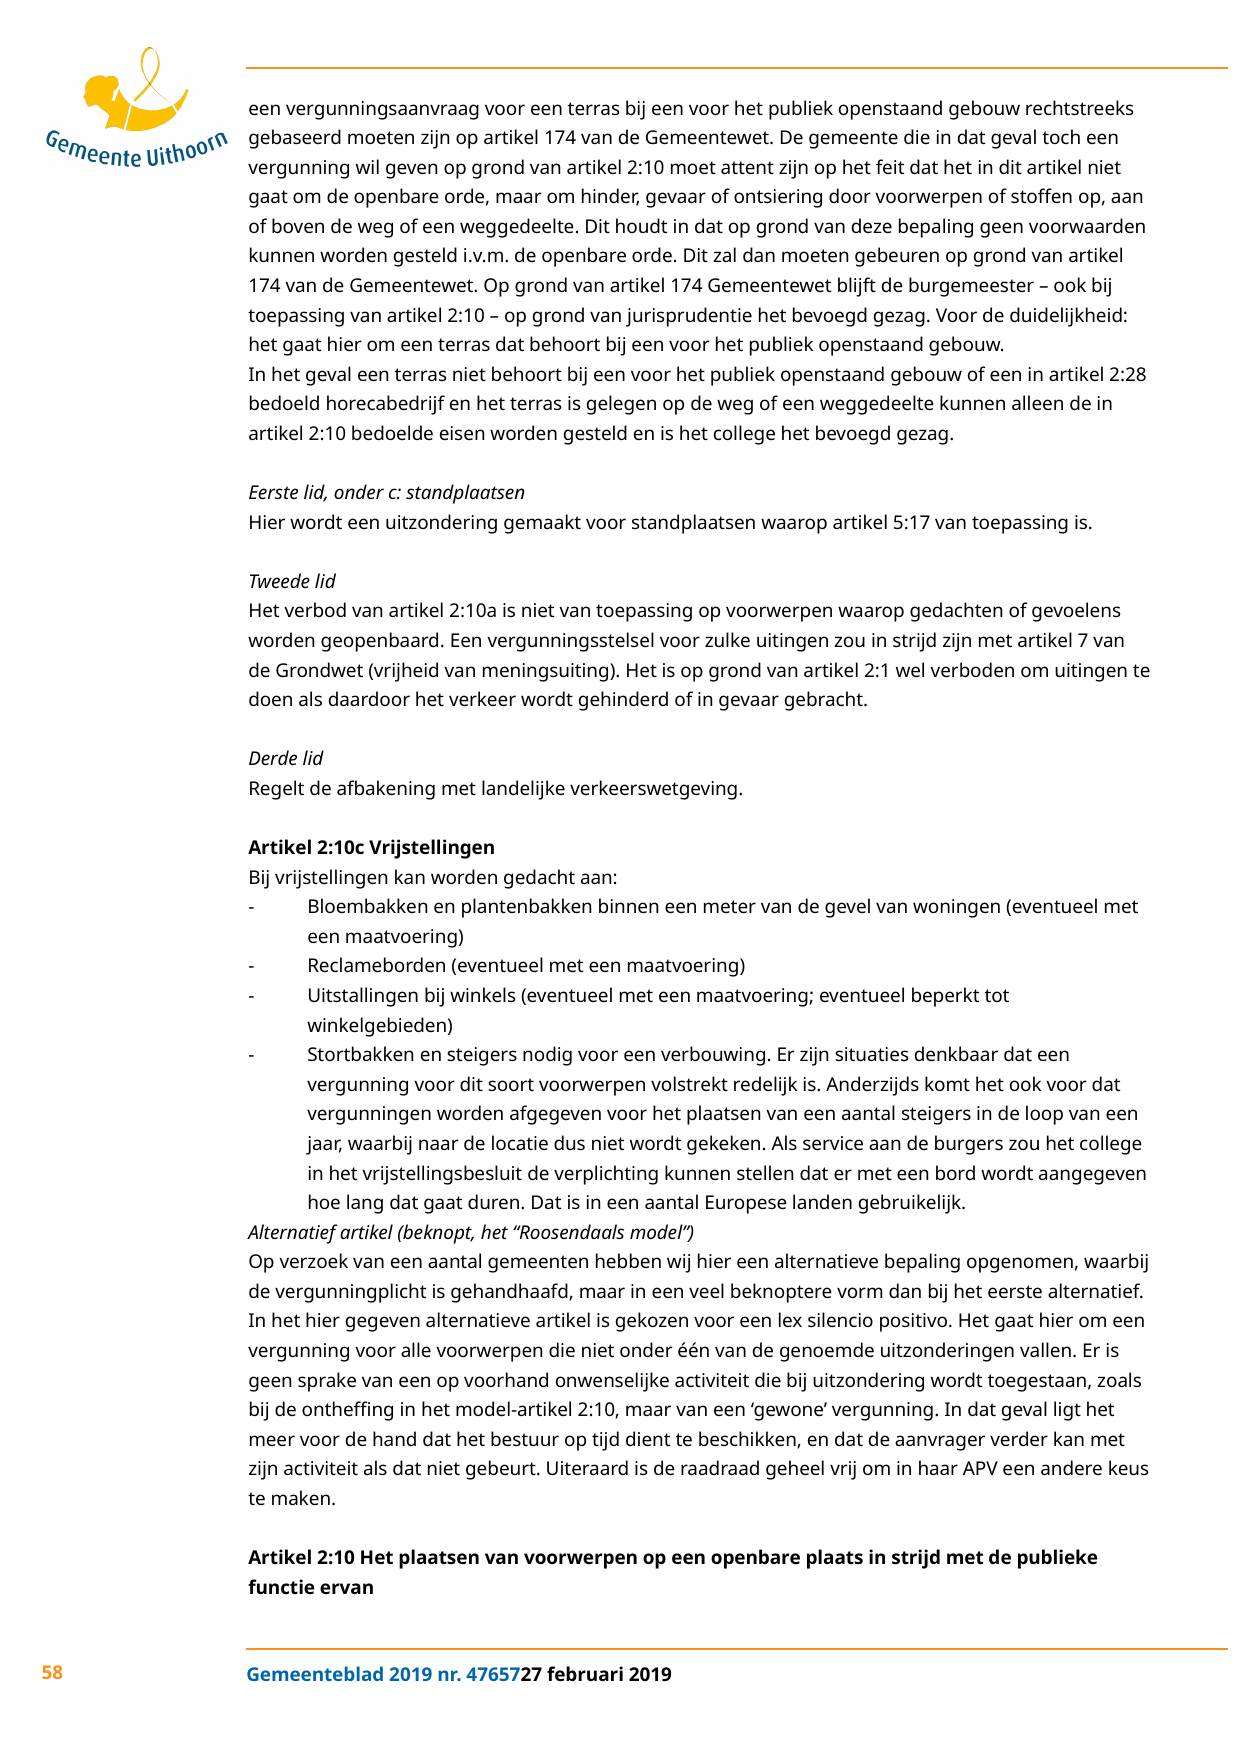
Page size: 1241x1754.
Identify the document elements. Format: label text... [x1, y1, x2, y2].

text Derde lid [248, 746, 1152, 771]
list Reclameborden (eventueel met een maatvoering) [248, 953, 1152, 978]
text Regelt de afbakening met landelijke verkeerswetgeving. [248, 775, 1152, 801]
text Hier wordt een uitzondering gemaakt voor standplaatsen waarop artikel 5:17 van toepassing is. [248, 509, 1152, 535]
list Bloembakken en plantenbakken binnen een meter van de gevel van woningen (eventueel met een maatvoering) [248, 893, 1152, 949]
text In het hier gegeven alternatieve artikel is gekozen voor een lex silencio positivo. Het gaat hier om een vergunning voor alle voorwerpen die niet onder één van de genoemde uitzonderingen vallen. Er is geen sprake van een op voorhand onwenselijke activiteit die bij uitzondering wordt toegestaan, zoals bij de ontheffing in het model-artikel 2:10, maar van een ‘gewone’ vergunning. In dat geval ligt het meer voor de hand dat het bestuur op tijd dient te beschikken, en dat de aanvrager verder kan met zijn activiteit als dat niet gebeurt. Uiteraard is de raadraad geheel vrij om in haar APV een andere keus te maken. [248, 1308, 1152, 1511]
picture [41, 47, 231, 172]
text een vergunningsaanvraag voor een terras bij een voor het publiek openstaand gebouw rechtstreeks gebaseerd moeten zijn op artikel 174 van de Gemeentewet. De gemeente die in dat geval toch een vergunning wil geven op grond van artikel 2:10 moet attent zijn op het feit dat het in dit artikel niet gaat om de openbare orde, maar om hinder, gevaar of ontsiering door voorwerpen of stoffen op, aan of boven de weg of een weggedeelte. Dit houdt in dat op grond van deze bepaling geen voorwaarden kunnen worden gesteld i.v.m. de openbare orde. Dit zal dan moeten gebeuren op grond van artikel 174 van de Gemeentewet. Op grond van artikel 174 Gemeentewet blijft de burgemeester – ook bij toepassing van artikel 2:10 – op grond van jurisprudentie het bevoegd gezag. Voor de duidelijkheid: het gaat hier om een terras dat behoort bij een voor het publiek openstaand gebouw. [248, 95, 1152, 357]
list Uitstallingen bij winkels (eventueel met een maatvoering; eventueel beperkt tot winkelgebieden) [248, 982, 1152, 1038]
list Stortbakken en steigers nodig voor een verbouwing. Er zijn situaties denkbaar dat een vergunning voor dit soort voorwerpen volstrekt redelijk is. Anderzijds komt het ook voor dat vergunningen worden afgegeven voor het plaatsen van een aantal steigers in de loop van een jaar, waarbij naar de locatie dus niet wordt gekeken. Als service aan de burgers zou het college in het vrijstellingsbesluit de verplichting kunnen stellen dat er met een bord wordt aangegeven hoe lang dat gaat duren. Dat is in een aantal Europese landen gebruikelijk. [248, 1041, 1152, 1215]
text Op verzoek van een aantal gemeenten hebben wij hier een alternatieve bepaling opgenomen, waarbij de vergunningplicht is gehandhaafd, maar in een veel beknoptere vorm dan bij het eerste alternatief. [248, 1248, 1152, 1304]
text Alternatief artikel (beknopt, het “Roosendaals model”) [248, 1219, 1152, 1245]
text Tweede lid [248, 568, 1152, 594]
text Het verbod van artikel 2:10a is niet van toepassing op voorwerpen waarop gedachten of gevoelens worden geopenbaard. Een vergunningsstelsel voor zulke uitingen zou in strijd zijn met artikel 7 van de Grondwet (vrijheid van meningsuiting). Het is op grond van artikel 2:1 wel verboden om uitingen te doen als daardoor het verkeer wordt gehinderd of in gevaar gebracht. [248, 598, 1152, 712]
text Artikel 2:10 Het plaatsen van voorwerpen op een openbare plaats in strijd met de publieke functie ervan [248, 1544, 1152, 1600]
text Artikel 2:10c Vrijstellingen [248, 834, 1152, 860]
text Eerste lid, onder c: standplaatsen [248, 479, 1152, 505]
text Bij vrijstellingen kan worden gedacht aan: [248, 864, 1152, 890]
text In het geval een terras niet behoort bij een voor het publiek openstaand gebouw of een in artikel 2:28 bedoeld horecabedrijf en het terras is gelegen op de weg of een weggedeelte kunnen alleen de in artikel 2:10 bedoelde eisen worden gesteld en is het college het bevoegd gezag. [248, 361, 1152, 446]
